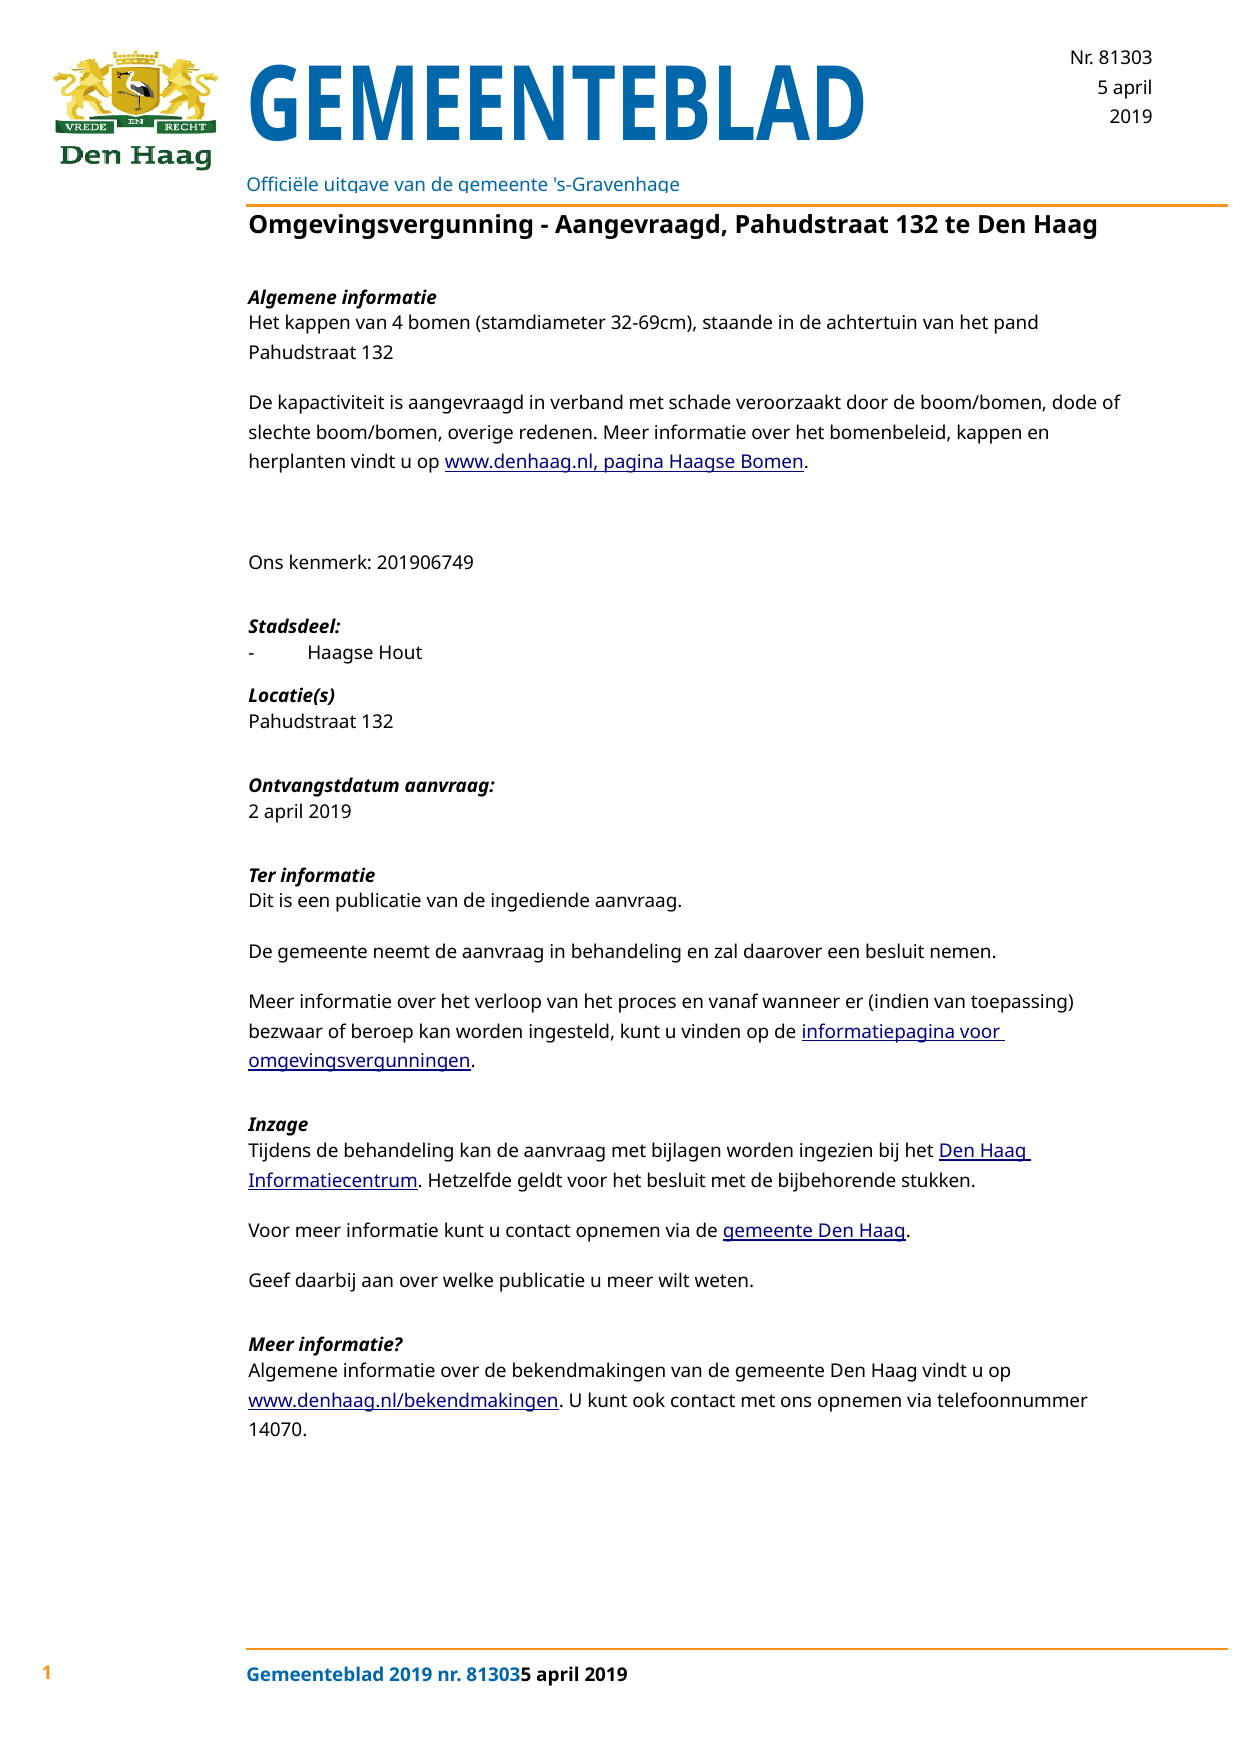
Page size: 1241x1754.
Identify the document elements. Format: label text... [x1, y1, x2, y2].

text Ter informatie [248, 862, 1152, 887]
text Ontvangstdatum aanvraag: [248, 772, 1152, 798]
text De kapactiviteit is aangevraagd in verband met schade veroorzaakt door de boom/bomen, dode of slechte boom/bomen, overige redenen. Meer informatie over het bomenbeleid, kappen en herplanten vindt u op www.denhaag.nl, pagina Haagse Bomen. [248, 389, 1152, 474]
picture [41, 47, 231, 172]
text Locatie(s) [248, 682, 1152, 708]
text Algemene informatie [248, 284, 1152, 309]
text Ons kenmerk: 201906749 [248, 549, 1152, 575]
text Meer informatie over het verloop van het proces en vanaf wanneer er (indien van toepassing) bezwaar of beroep kan worden ingesteld, kunt u vinden op de informatiepagina voor omgevingsvergunningen. [248, 988, 1152, 1073]
text Omgevingsvergunning - Aangevraagd, Pahudstraat 132 te Den Haag [248, 207, 1152, 241]
text 2 april 2019 [248, 798, 1152, 823]
text Dit is een publicatie van de ingediende aanvraag. [248, 887, 1152, 913]
text Stadsdeel: [248, 613, 1152, 639]
text De gemeente neemt de aanvraag in behandeling en zal daarover een besluit nemen. [248, 938, 1152, 964]
text Algemene informatie over de bekendmakingen van de gemeente Den Haag vindt u op www.denhaag.nl/bekendmakingen. U kunt ook contact met ons opnemen via telefoonnummer 14070. [248, 1357, 1152, 1442]
text Tijdens de behandeling kan de aanvraag met bijlagen worden ingezien bij het Den Haag Informatiecentrum. Hetzelfde geldt voor het besluit met de bijbehorende stukken. [248, 1137, 1152, 1192]
text Inzage [248, 1111, 1152, 1137]
text Geef daarbij aan over welke publicatie u meer wilt weten. [248, 1268, 1152, 1293]
text Meer informatie? [248, 1332, 1152, 1357]
text Het kappen van 4 bomen (stamdiameter 32-69cm), staande in de achtertuin van het pand Pahudstraat 132 [248, 309, 1152, 365]
text Voor meer informatie kunt u contact opnemen via de gemeente Den Haag. [248, 1217, 1152, 1243]
list Haagse Hout [248, 639, 1152, 665]
text Pahudstraat 132 [248, 708, 1152, 734]
